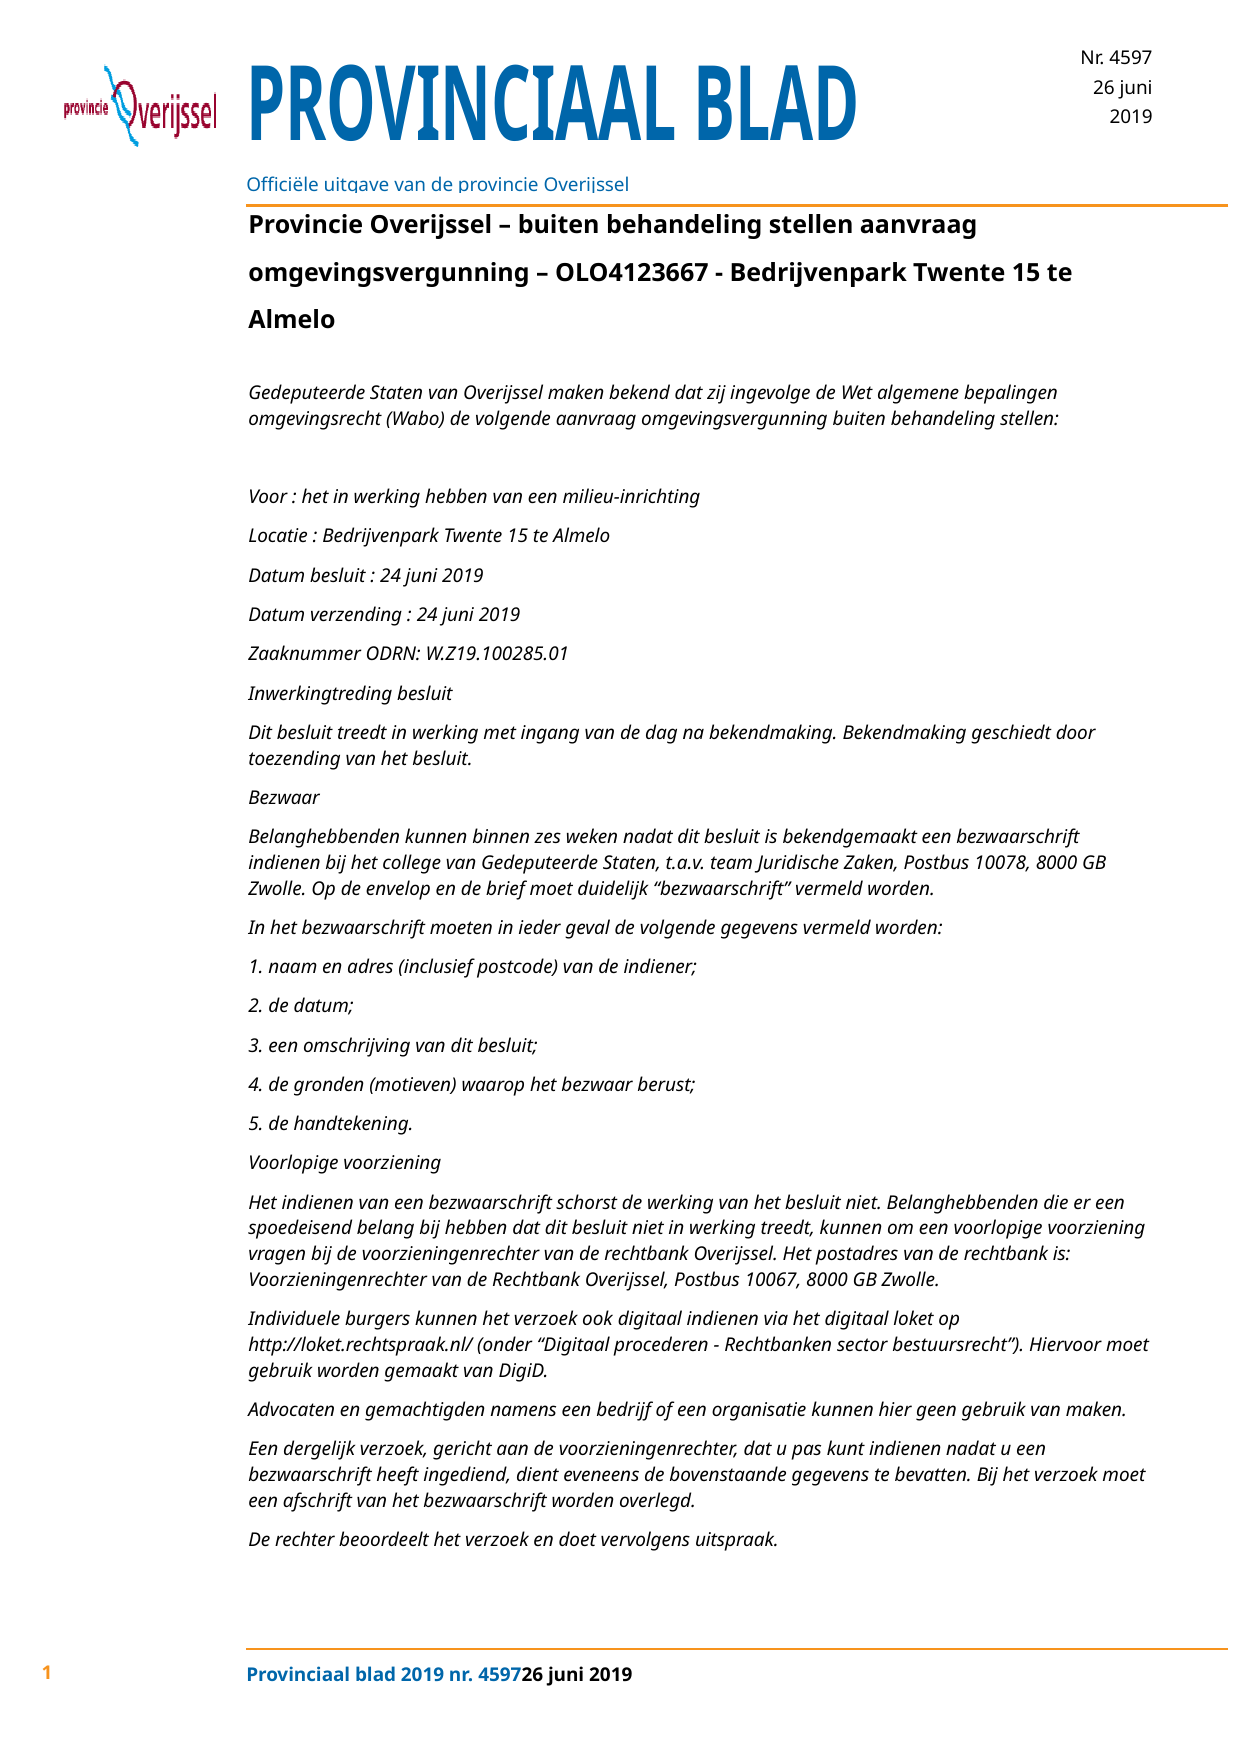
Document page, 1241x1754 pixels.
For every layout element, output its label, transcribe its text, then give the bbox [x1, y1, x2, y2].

text Datum verzending : 24 juni 2019 [248, 601, 1152, 627]
text Locatie : Bedrijvenpark Twente 15 te Almelo [248, 523, 1152, 548]
text Bezwaar [248, 784, 1152, 810]
text Dit besluit treedt in werking met ingang van de dag na bekendmaking. Bekendmaking geschiedt door toezending van het besluit. [248, 719, 1152, 770]
text Belanghebbenden kunnen binnen zes weken nadat dit besluit is bekendgemaakt een bezwaarschrift indienen bij het college van Gedeputeerde Staten, t.a.v. team Juridische Zaken, Postbus 10078, 8000 GB Zwolle. Op de envelop en de brief moet duidelijk “bezwaarschrift” vermeld worden. [248, 823, 1152, 900]
text 3. een omschrijving van dit besluit; [248, 1032, 1152, 1057]
text Individuele burgers kunnen het verzoek ook digitaal indienen via het digitaal loket op http://loket.rechtspraak.nl/ (onder “Digitaal procederen - Rechtbanken sector bestuursrecht”). Hiervoor moet gebruik worden gemaakt van DigiD. [248, 1305, 1152, 1382]
text Voor : het in werking hebben van een milieu-inrichting [248, 483, 1152, 509]
text 1. naam en adres (inclusief postcode) van de indiener; [248, 953, 1152, 979]
text 2. de datum; [248, 992, 1152, 1018]
text Inwerkingtreding besluit [248, 680, 1152, 705]
text Het indienen van een bezwaarschrift schorst de werking van het besluit niet. Belanghebbenden die er een spoedeisend belang bij hebben dat dit besluit niet in werking treedt, kunnen om een voorlopige voorziening vragen bij de voorzieningenrechter van de rechtbank Overijssel. Het postadres van de rechtbank is: Voorzieningenrechter van de Rechtbank Overijssel, Postbus 10067, 8000 GB Zwolle. [248, 1189, 1152, 1292]
text Zaaknummer ODRN: W.Z19.100285.01 [248, 640, 1152, 666]
text Voorlopige voorziening [248, 1149, 1152, 1175]
text 5. de handtekening. [248, 1110, 1152, 1136]
picture [41, 47, 231, 172]
text Een dergelijk verzoek, gericht aan de voorzieningenrechter, dat u pas kunt indienen nadat u een bezwaarschrift heeft ingediend, dient eveneens de bovenstaande gegevens te bevatten. Bij het verzoek moet een afschrift van het bezwaarschrift worden overlegd. [248, 1435, 1152, 1512]
text Gedeputeerde Staten van Overijssel maken bekend dat zij ingevolge de Wet algemene bepalingen omgevingsrecht (Wabo) de volgende aanvraag omgevingsvergunning buiten behandeling stellen: [248, 379, 1152, 431]
text De rechter beoordeelt het verzoek en doet vervolgens uitspraak. [248, 1526, 1152, 1552]
text Provincie Overijssel – buiten behandeling stellen aanvraag omgevingsvergunning – OLO4123667 - Bedrijvenpark Twente 15 te Almelo [248, 207, 1152, 336]
text Datum besluit : 24 juni 2019 [248, 562, 1152, 588]
text Advocaten en gemachtigden namens een bedrijf of een organisatie kunnen hier geen gebruik van maken. [248, 1396, 1152, 1422]
text In het bezwaarschrift moeten in ieder geval de volgende gegevens vermeld worden: [248, 914, 1152, 940]
text 4. de gronden (motieven) waarop het bezwaar berust; [248, 1071, 1152, 1097]
